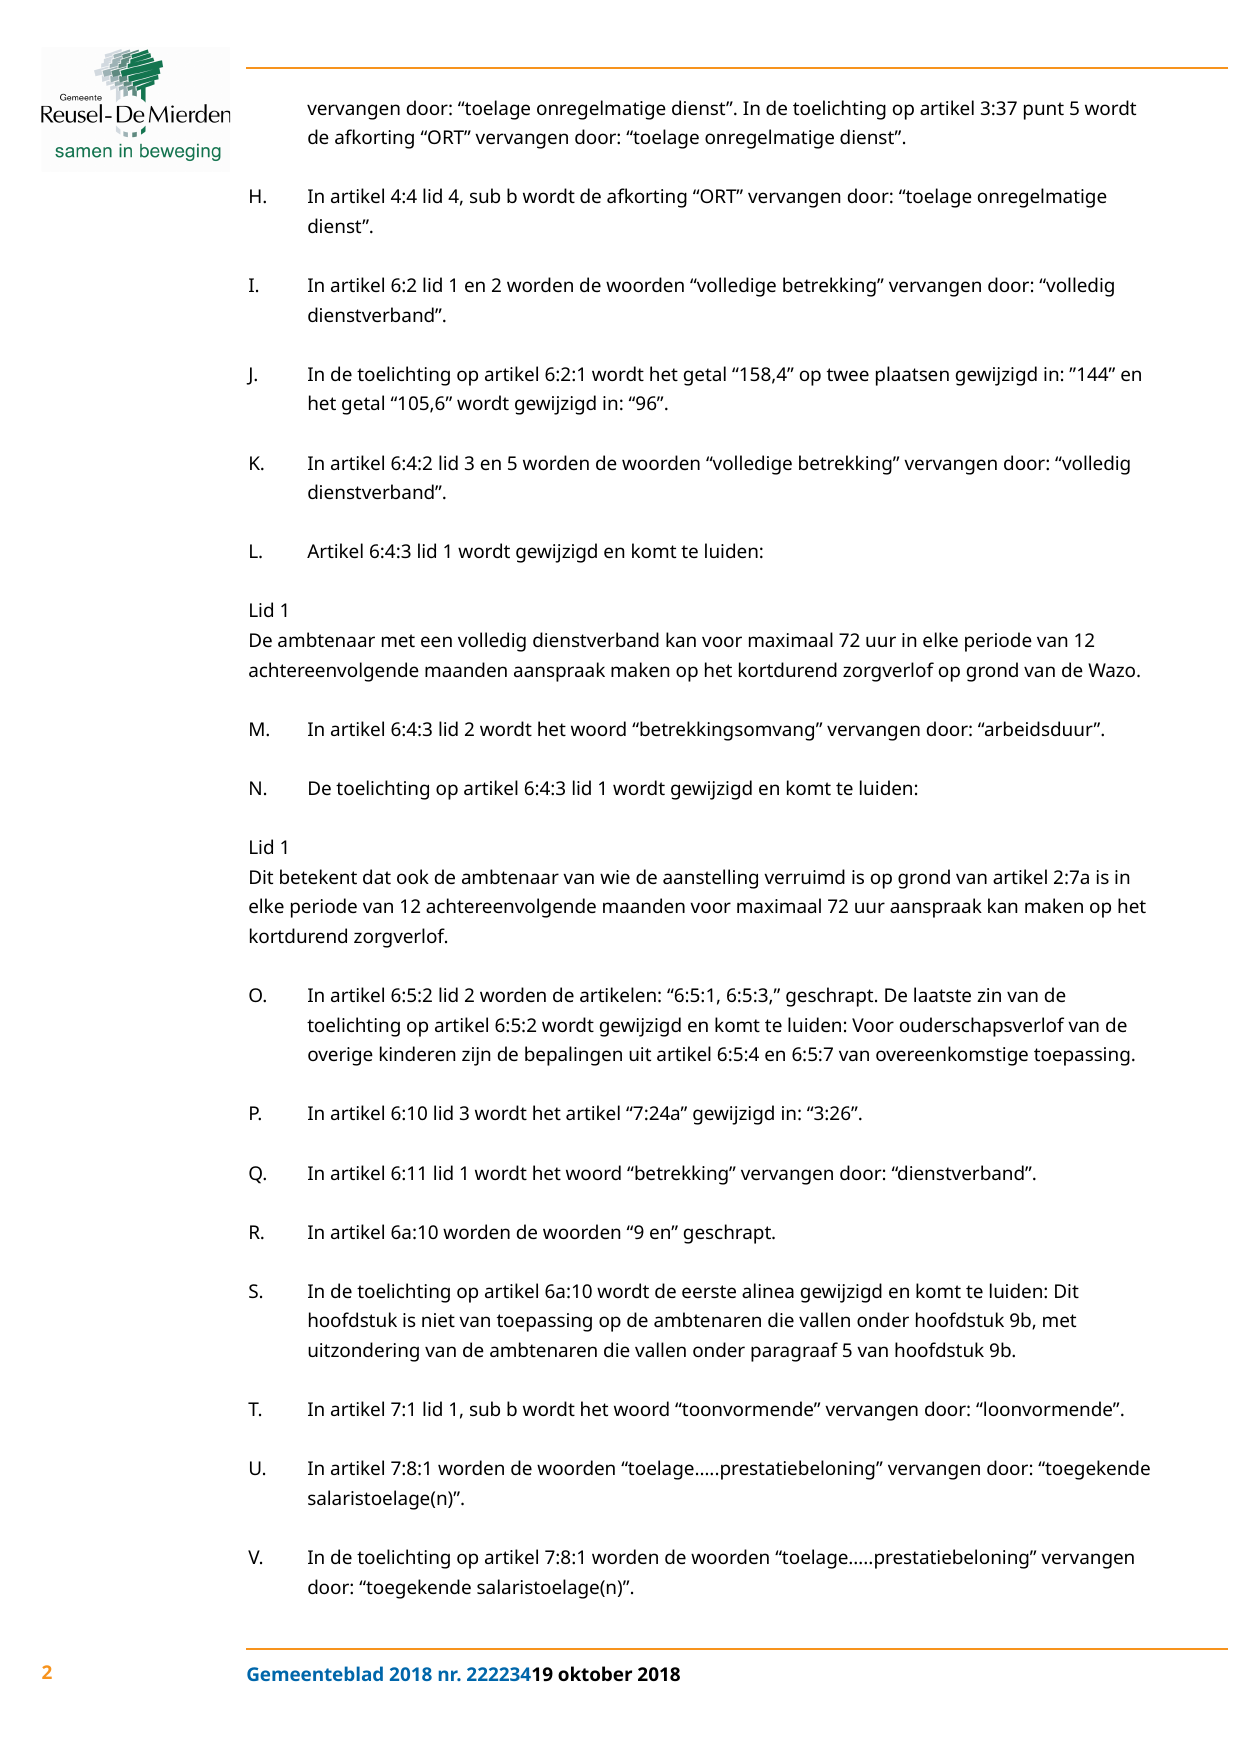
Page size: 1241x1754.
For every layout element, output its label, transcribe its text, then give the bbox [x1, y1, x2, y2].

list In artikel 6:4:2 lid 3 en 5 worden de woorden “volledige betrekking” vervangen door: “volledig dienstverband”. [248, 450, 1152, 505]
text Lid 1 [248, 598, 1152, 623]
list In artikel 4:4 lid 4, sub b wordt de afkorting “ORT” vervangen door: “toelage onregelmatige dienst”. [248, 183, 1152, 239]
list In de toelichting op artikel 6:2:1 wordt het getal “158,4” op twee plaatsen gewijzigd in: ”144” en het getal “105,6” wordt gewijzigd in: “96”. [248, 361, 1152, 416]
list In artikel 7:1 lid 1, sub b wordt het woord “toonvormende” vervangen door: “loonvormende”. [248, 1396, 1152, 1422]
list In de toelichting op artikel 6a:10 wordt de eerste alinea gewijzigd en komt te luiden: Dit hoofdstuk is niet van toepassing op de ambtenaren die vallen onder hoofdstuk 9b, met uitzondering van de ambtenaren die vallen onder paragraaf 5 van hoofdstuk 9b. [248, 1278, 1152, 1363]
list vervangen door: “toelage onregelmatige dienst”. In de toelichting op artikel 3:37 punt 5 wordt de afkorting “ORT” vervangen door: “toelage onregelmatige dienst”. [248, 95, 1152, 150]
list In de toelichting op artikel 7:8:1 worden de woorden “toelage…..prestatiebeloning” vervangen door: “toegekende salaristoelage(n)”. [248, 1544, 1152, 1600]
list In artikel 6:11 lid 1 wordt het woord “betrekking” vervangen door: “dienstverband”. [248, 1160, 1152, 1186]
list In artikel 6:4:3 lid 2 wordt het woord “betrekkingsomvang” vervangen door: “arbeidsduur”. [248, 716, 1152, 742]
list In artikel 6:2 lid 1 en 2 worden de woorden “volledige betrekking” vervangen door: “volledig dienstverband”. [248, 272, 1152, 328]
list De toelichting op artikel 6:4:3 lid 1 wordt gewijzigd en komt te luiden: [248, 775, 1152, 801]
list Artikel 6:4:3 lid 1 wordt gewijzigd en komt te luiden: [248, 538, 1152, 564]
list In artikel 6:5:2 lid 2 worden de artikelen: “6:5:1, 6:5:3,” geschrapt. De laatste zin van de toelichting op artikel 6:5:2 wordt gewijzigd en komt te luiden: Voor ouderschapsverlof van de overige kinderen zijn de bepalingen uit artikel 6:5:4 en 6:5:7 van overeenkomstige toepassing. [248, 982, 1152, 1067]
list In artikel 7:8:1 worden de woorden “toelage…..prestatiebeloning” vervangen door: “toegekende salaristoelage(n)”. [248, 1456, 1152, 1511]
list In artikel 6:10 lid 3 wordt het artikel “7:24a” gewijzigd in: “3:26”. [248, 1101, 1152, 1126]
text De ambtenaar met een volledig dienstverband kan voor maximaal 72 uur in elke periode van 12 achtereenvolgende maanden aanspraak maken op het kortdurend zorgverlof op grond van de Wazo. [248, 627, 1152, 683]
picture [41, 47, 231, 172]
text Lid 1 [248, 834, 1152, 860]
text Dit betekent dat ook de ambtenaar van wie de aanstelling verruimd is op grond van artikel 2:7a is in elke periode van 12 achtereenvolgende maanden voor maximaal 72 uur aanspraak kan maken op het kortdurend zorgverlof. [248, 864, 1152, 949]
list In artikel 6a:10 worden de woorden “9 en” geschrapt. [248, 1219, 1152, 1245]
